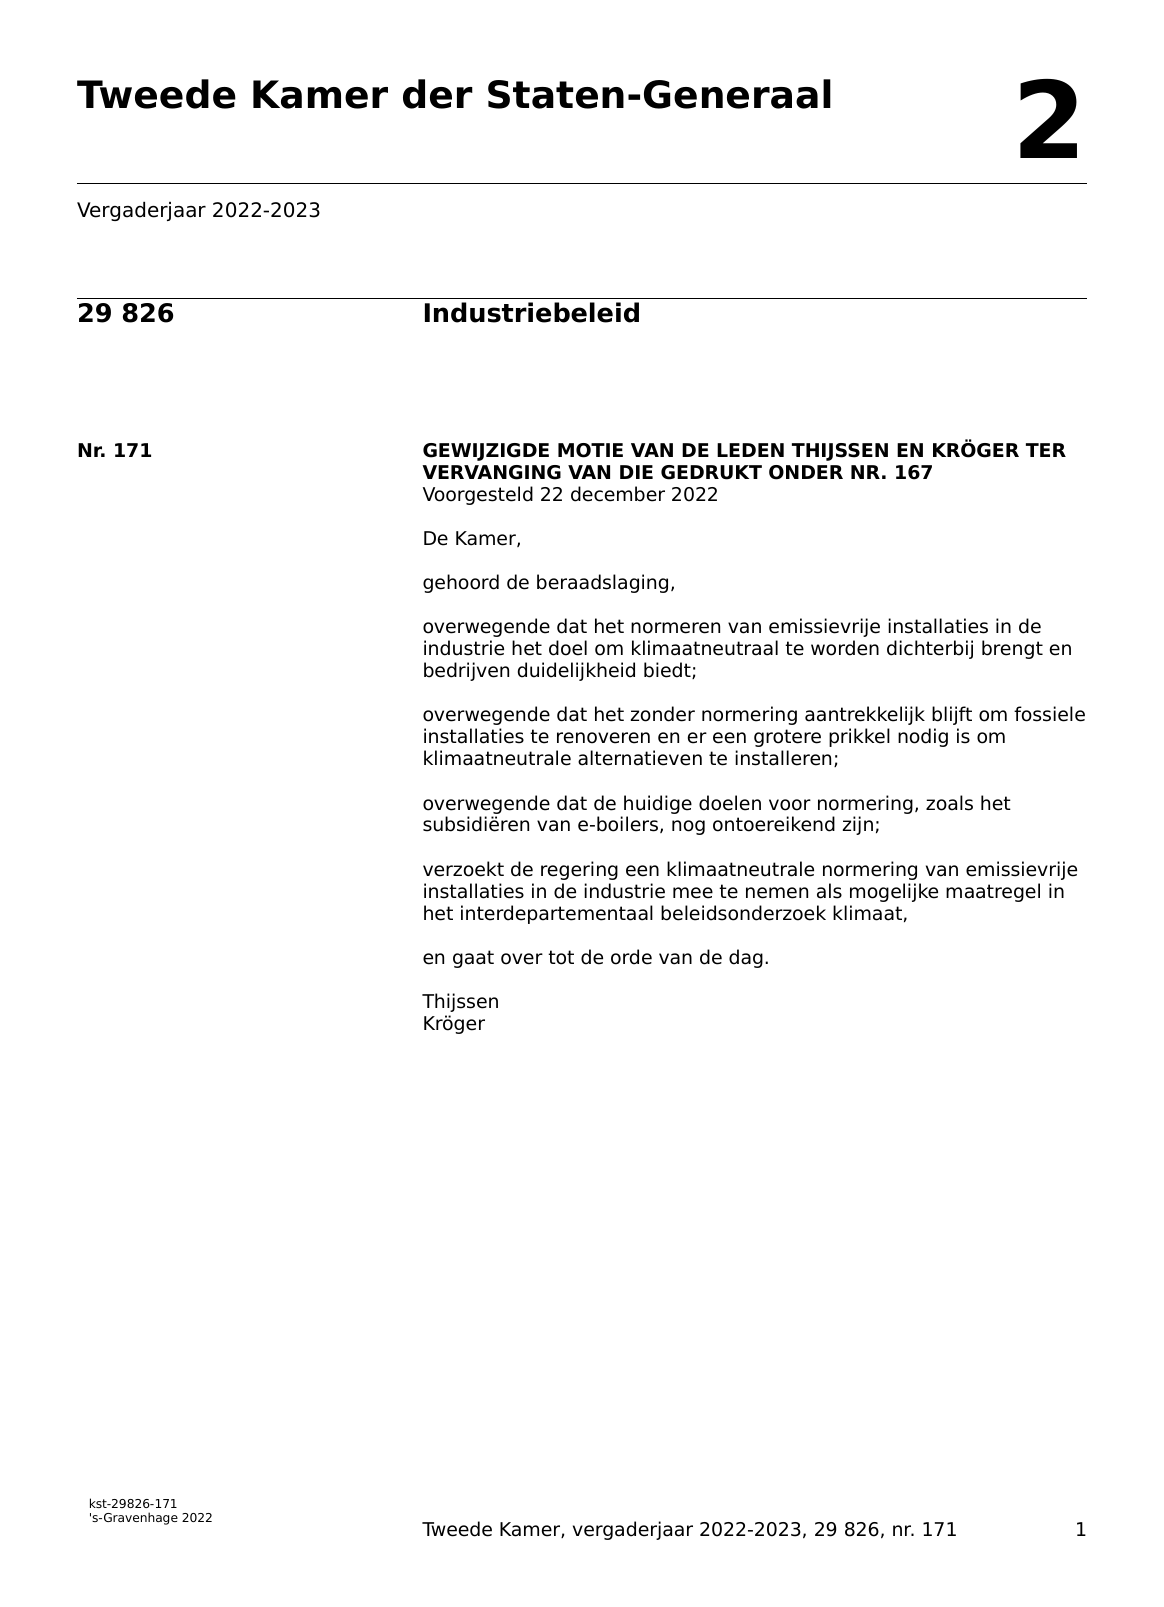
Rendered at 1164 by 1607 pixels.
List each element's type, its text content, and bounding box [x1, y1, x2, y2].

text Voorgesteld 22 december 2022 [422, 484, 1087, 506]
text overwegende dat de huidige doelen voor normering, zoals het subsidiëren van e-boilers, nog ontoereikend zijn; [422, 792, 1087, 836]
subtitle 29 826 Industriebeleid [77, 299, 1087, 329]
text overwegende dat het zonder normering aantrekkelijk blijft om fossiele installaties te renoveren en er een grotere prikkel nodig is om klimaatneutrale alternatieven te installeren; [422, 704, 1087, 770]
table_header Tweede Kamer der Staten-Generaal [77, 59, 886, 183]
table_cell Vergaderjaar 2022-2023 [77, 184, 1087, 298]
text overwegende dat het normeren van emissievrije installaties in de industrie het doel om klimaatneutraal te worden dichterbij brengt en bedrijven duidelijkheid biedt; [422, 616, 1087, 682]
text 's-Gravenhage 2022 [88, 1511, 323, 1525]
subtitle Nr. 171 GEWIJZIGDE MOTIE VAN DE LEDEN THIJSSEN EN KRÖGER TER VERVANGING VAN DIE GEDRUKT ONDER NR. 167 [77, 440, 1087, 484]
text kst-29826-171 [88, 1497, 323, 1511]
text verzoekt de regering een klimaatneutrale normering van emissievrije installaties in de industrie mee te nemen als mogelijke maatregel in het interdepartementaal beleidsonderzoek klimaat, [422, 858, 1087, 924]
table_header 2 [886, 59, 1087, 183]
text De Kamer, [422, 528, 1087, 550]
text Thijssen [422, 991, 1087, 1013]
text en gaat over tot de orde van de dag. [422, 947, 1087, 969]
text Kröger [422, 1013, 1087, 1035]
text gehoord de beraadslaging, [422, 572, 1087, 594]
